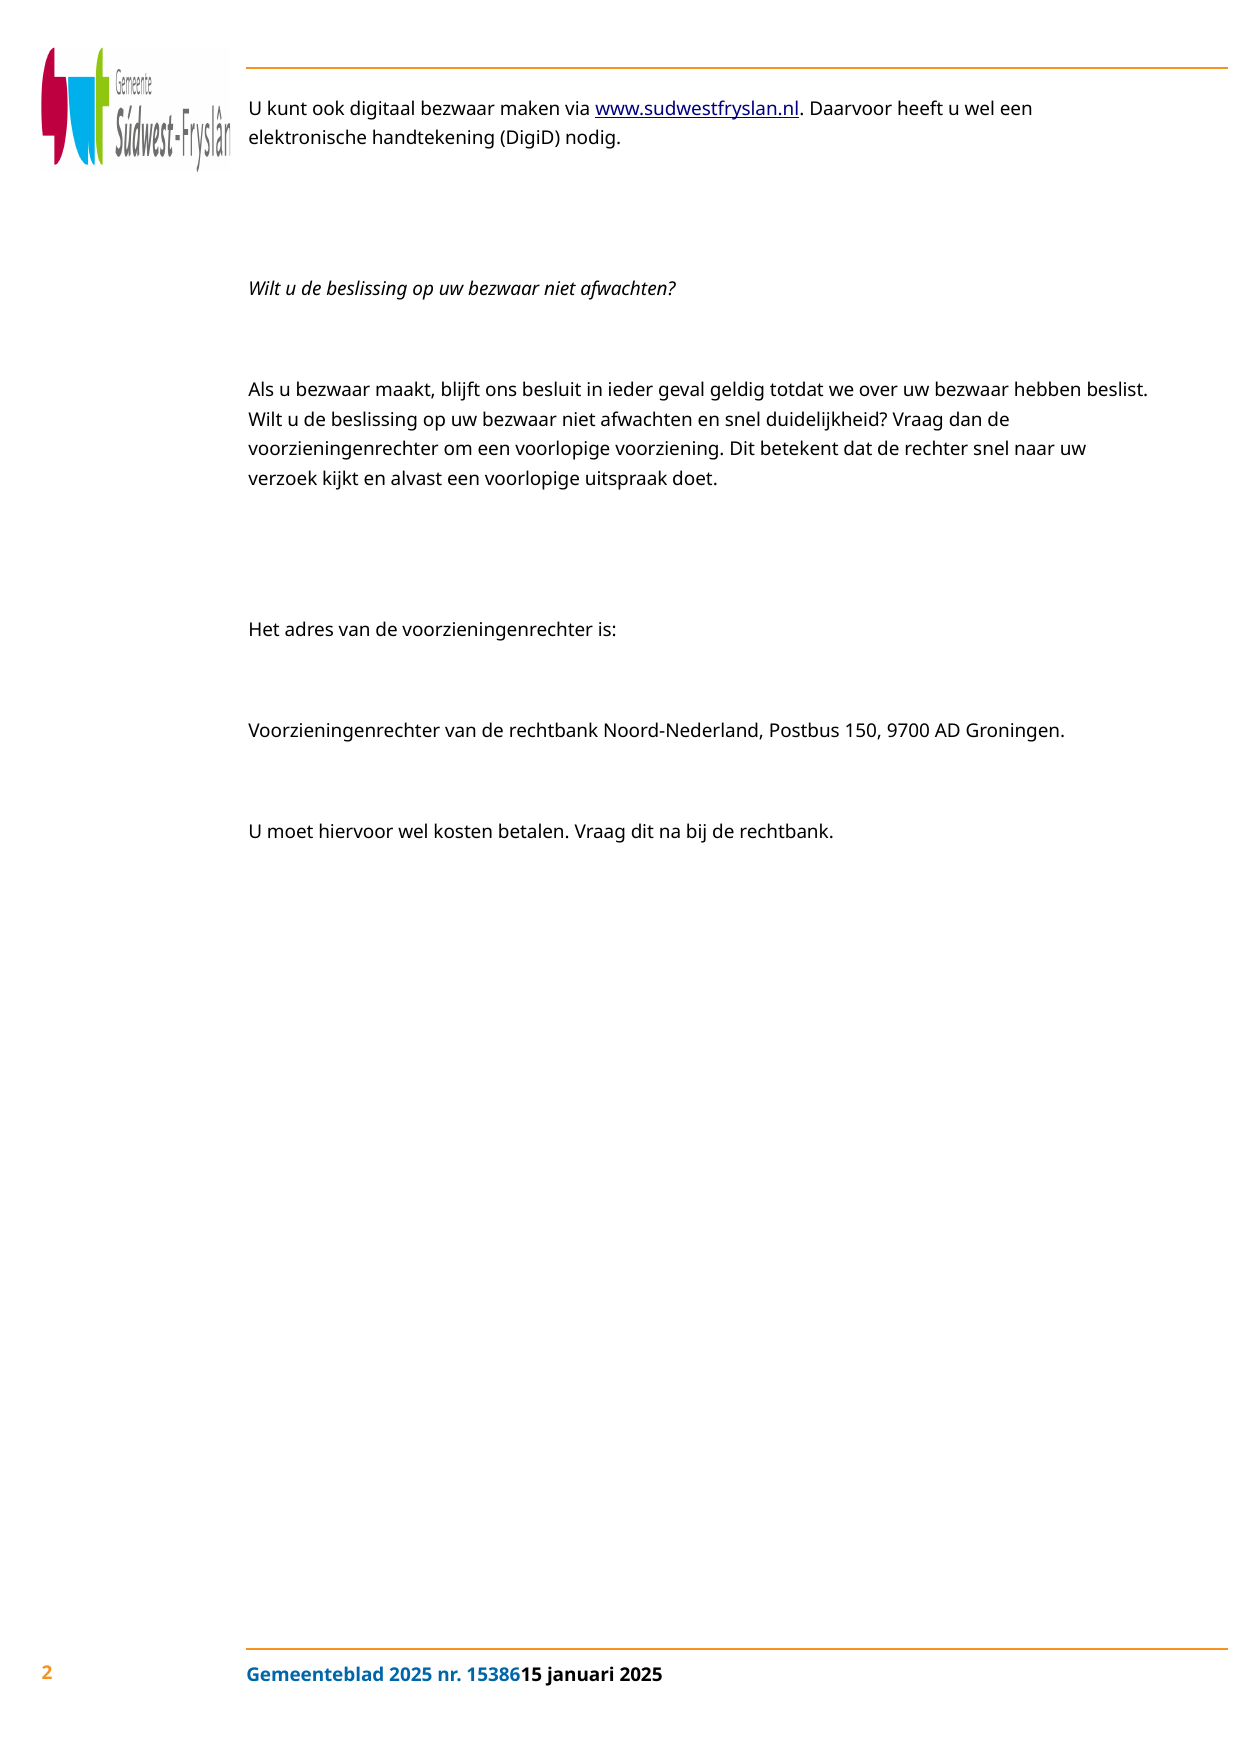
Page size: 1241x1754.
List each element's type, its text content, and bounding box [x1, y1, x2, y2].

picture [41, 47, 231, 172]
text Wilt u de beslissing op uw bezwaar niet afwachten? [248, 276, 1152, 301]
text Als u bezwaar maakt, blijft ons besluit in ieder geval geldig totdat we over uw bezwaar hebben beslist. Wilt u de beslissing op uw bezwaar niet afwachten en snel duidelijkheid? Vraag dan de voorzieningenrechter om een voorlopige voorziening. Dit betekent dat de rechter snel naar uw verzoek kijkt en alvast een voorlopige uitspraak doet. [248, 376, 1152, 491]
text Voorzieningenrechter van de rechtbank Noord-Nederland, Postbus 150, 9700 AD Groningen. [248, 717, 1152, 743]
text U kunt ook digitaal bezwaar maken via www.sudwestfryslan.nl. Daarvoor heeft u wel een elektronische handtekening (DigiD) nodig. [248, 95, 1152, 150]
text Het adres van de voorzieningenrechter is: [248, 616, 1152, 642]
text U moet hiervoor wel kosten betalen. Vraag dit na bij de rechtbank. [248, 818, 1152, 844]
